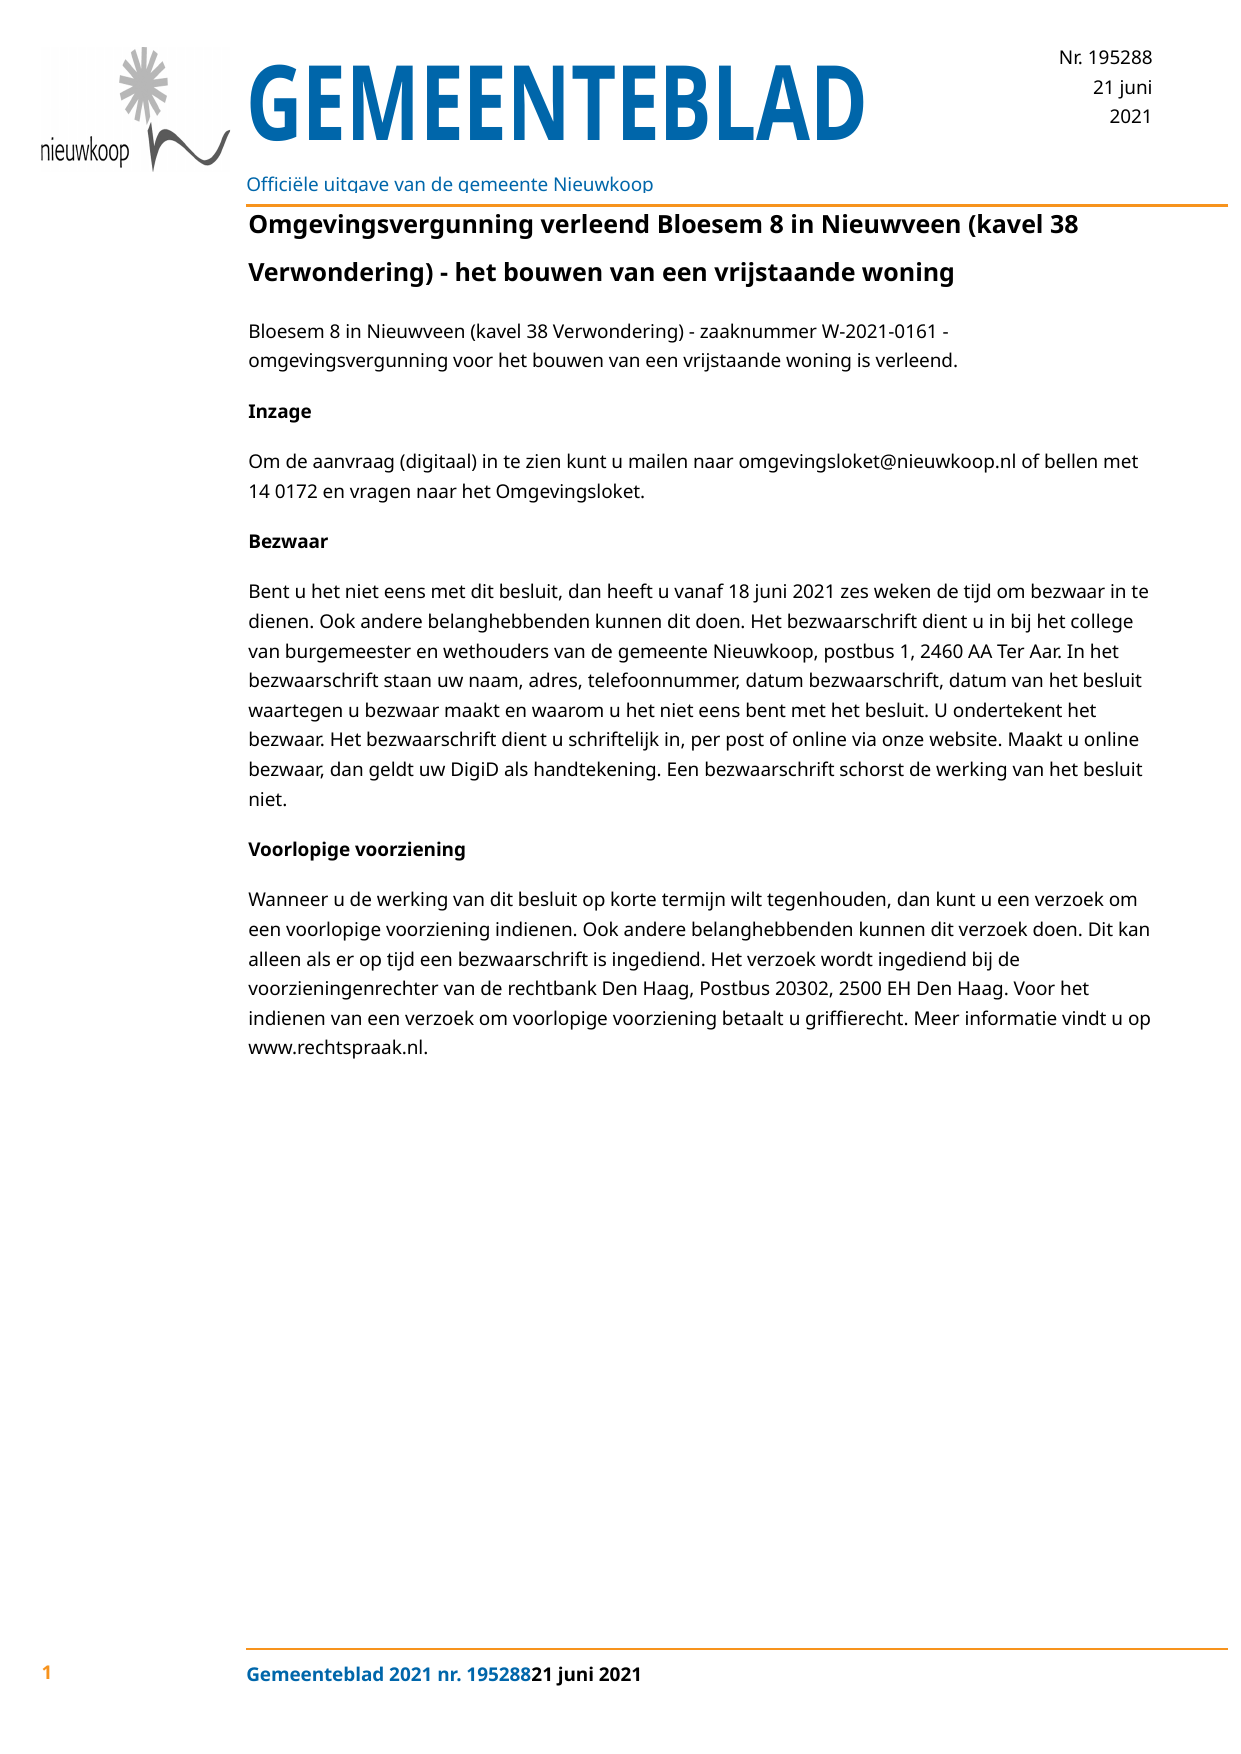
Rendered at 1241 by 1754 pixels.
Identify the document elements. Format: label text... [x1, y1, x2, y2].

text Omgevingsvergunning verleend Bloesem 8 in Nieuwveen (kavel 38 Verwondering) - het bouwen van een vrijstaande woning [248, 207, 1152, 288]
text Wanneer u de werking van dit besluit op korte termijn wilt tegenhouden, dan kunt u een verzoek om een voorlopige voorziening indienen. Ook andere belanghebbenden kunnen dit verzoek doen. Dit kan alleen als er op tijd een bezwaarschrift is ingediend. Het verzoek wordt ingediend bij de voorzieningenrechter van de rechtbank Den Haag, Postbus 20302, 2500 EH Den Haag. Voor het indienen van een verzoek om voorlopige voorziening betaalt u griffierecht. Meer informatie vindt u op www.rechtspraak.nl. [248, 887, 1152, 1060]
picture [41, 47, 231, 172]
text Om de aanvraag (digitaal) in te zien kunt u mailen naar omgevingsloket@nieuwkoop.nl of bellen met 14 0172 en vragen naar het Omgevingsloket. [248, 448, 1152, 504]
text Bent u het niet eens met dit besluit, dan heeft u vanaf 18 juni 2021 zes weken de tijd om bezwaar in te dienen. Ook andere belanghebbenden kunnen dit doen. Het bezwaarschrift dient u in bij het college van burgemeester en wethouders van de gemeente Nieuwkoop, postbus 1, 2460 AA Ter Aar. In het bezwaarschrift staan uw naam, adres, telefoonnummer, datum bezwaarschrift, datum van het besluit waartegen u bezwaar maakt en waarom u het niet eens bent met het besluit. U ondertekent het bezwaar. Het bezwaarschrift dient u schriftelijk in, per post of online via onze website. Maakt u online bezwaar, dan geldt uw DigiD als handtekening. Een bezwaarschrift schorst de werking van het besluit niet. [248, 579, 1152, 812]
text Voorlopige voorziening [248, 836, 1152, 862]
text Bloesem 8 in Nieuwveen (kavel 38 Verwondering) - zaaknummer W-2021-0161 - omgevingsvergunning voor het bouwen van een vrijstaande woning is verleend. [248, 318, 1152, 373]
text Inzage [248, 398, 1152, 424]
text Bezwaar [248, 528, 1152, 554]
